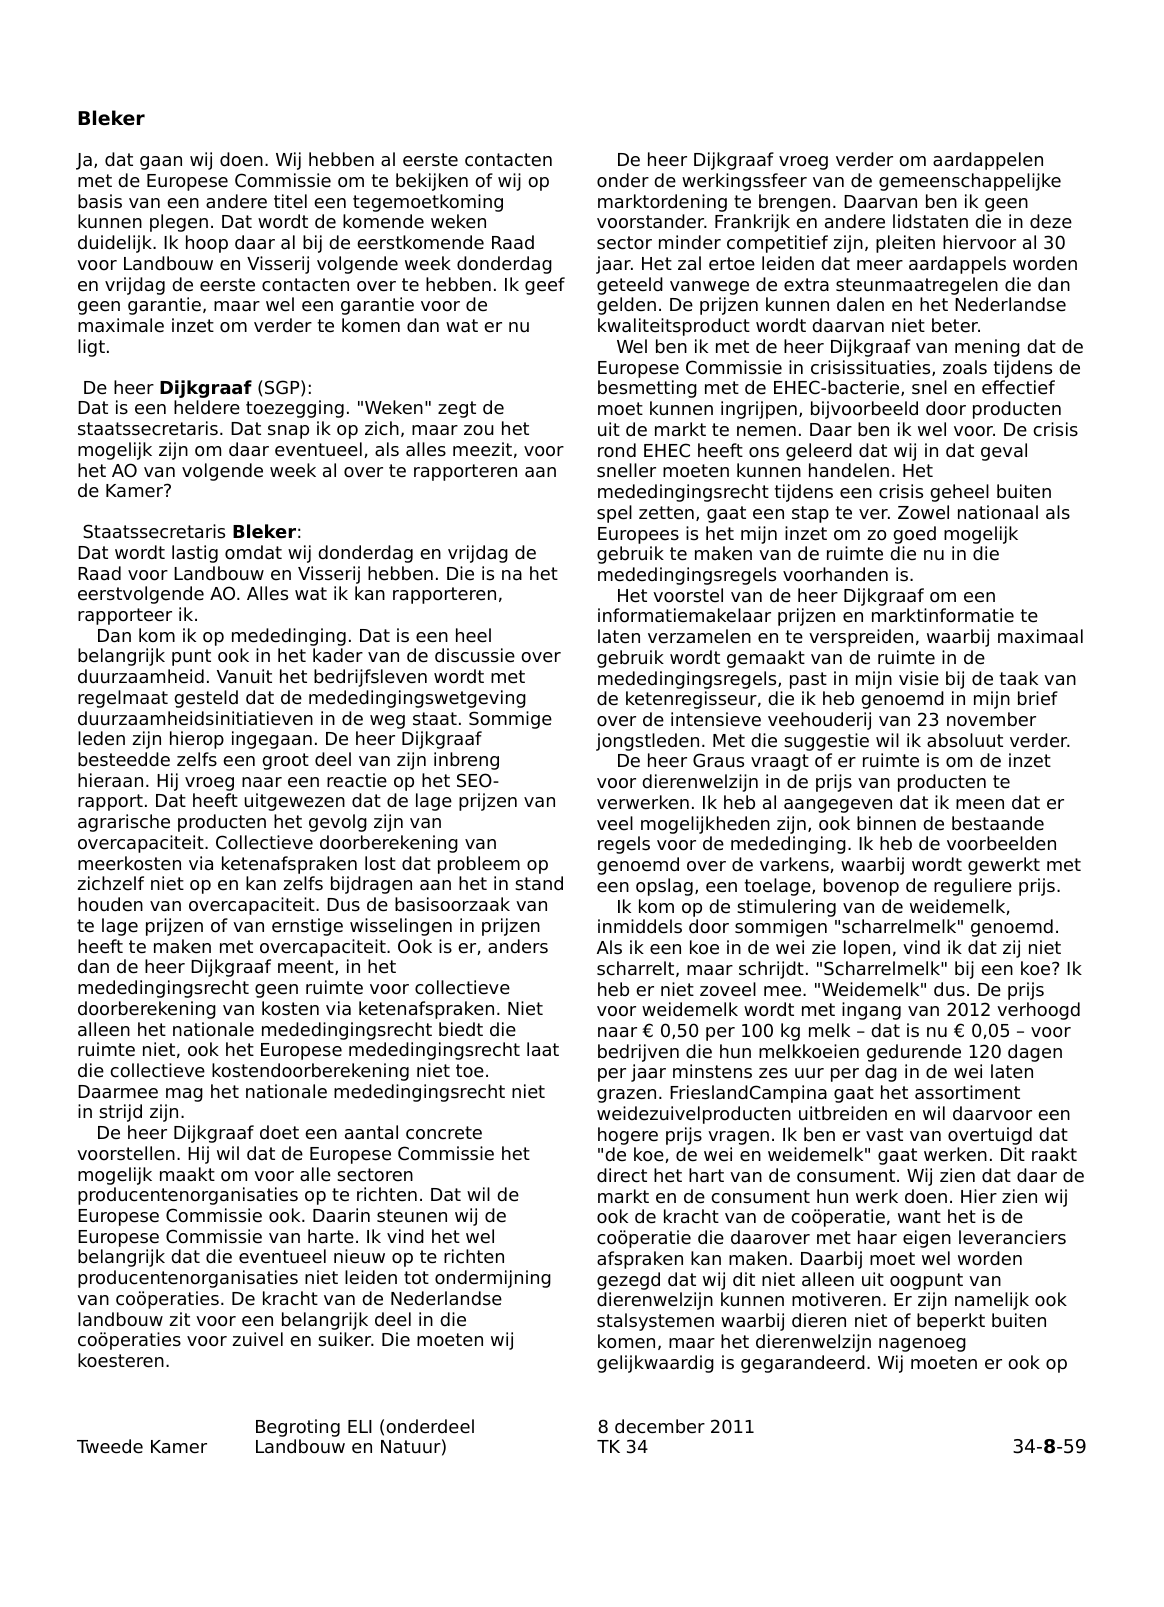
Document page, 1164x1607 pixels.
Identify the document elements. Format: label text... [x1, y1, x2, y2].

text Het voorstel van de heer Dijkgraaf om een informatiemakelaar prijzen en marktinformatie te laten verzamelen en te verspreiden, waarbij maximaal gebruik wordt gemaakt van de ruimte in de mededingingsregels, past in mijn visie bij de taak van de ketenregisseur, die ik heb genoemd in mijn brief over de intensieve veehouderij van 23 november jongstleden. Met die suggestie wil ik absoluut verder. [596, 586, 1087, 751]
text Wel ben ik met de heer Dijkgraaf van mening dat de Europese Commissie in crisissituaties, zoals tijdens de besmetting met de EHEC-bacterie, snel en effectief moet kunnen ingrijpen, bijvoorbeeld door producten uit de markt te nemen. Daar ben ik wel voor. De crisis rond EHEC heeft ons geleerd dat wij in dat geval sneller moeten kunnen handelen. Het mededingingsrecht tijdens een crisis geheel buiten spel zetten, gaat een stap te ver. Zowel nationaal als Europees is het mijn inzet om zo goed mogelijk gebruik te maken van de ruimte die nu in die mededingingsregels voorhanden is. [596, 337, 1087, 586]
text Staatssecretaris Bleker: [77, 522, 567, 543]
text De heer Dijkgraaf vroeg verder om aardappelen onder de werkingssfeer van de gemeenschappelijke marktordening te brengen. Daarvan ben ik geen voorstander. Frankrijk en andere lidstaten die in deze sector minder competitief zijn, pleiten hiervoor al 30 jaar. Het zal ertoe leiden dat meer aardappels worden geteeld vanwege de extra steunmaatregelen die dan gelden. De prijzen kunnen dalen en het Nederlandse kwaliteitsproduct wordt daarvan niet beter. [596, 150, 1087, 337]
text Ik kom op de stimulering van de weidemelk, inmiddels door sommigen "scharrelmelk" genoemd. Als ik een koe in de wei zie lopen, vind ik dat zij niet scharrelt, maar schrijdt. "Scharrelmelk" bij een koe? Ik heb er niet zoveel mee. "Weidemelk" dus. De prijs voor weidemelk wordt met ingang van 2012 verhoogd naar € 0,50 per 100 kg melk – dat is nu € 0,05 – voor bedrijven die hun melkkoeien gedurende 120 dagen per jaar minstens zes uur per dag in de wei laten grazen. FrieslandCampina gaat het assortiment weidezuivelproducten uitbreiden en wil daarvoor een hogere prijs vragen. Ik ben er vast van overtuigd dat "de koe, de wei en weidemelk" gaat werken. Dit raakt direct het hart van de consument. Wij zien dat daar de markt en de consument hun werk doen. Hier zien wij ook de kracht van de coöperatie, want het is de coöperatie die daarover met haar eigen leveranciers afspraken kan maken. Daarbij moet wel worden gezegd dat wij dit niet alleen uit oogpunt van dierenwelzijn kunnen motiveren. Er zijn namelijk ook stalsystemen waarbij dieren niet of beperkt buiten komen, maar het dierenwelzijn nagenoeg gelijkwaardig is gegarandeerd. Wij moeten er ook op [596, 896, 1087, 1373]
text Dat wordt lastig omdat wij donderdag en vrijdag de Raad voor Landbouw en Visserij hebben. Die is na het eerstvolgende AO. Alles wat ik kan rapporteren, rapporteer ik. [77, 543, 567, 626]
text De heer Graus vraagt of er ruimte is om de inzet voor dierenwelzijn in de prijs van producten te verwerken. Ik heb al aangegeven dat ik meen dat er veel mogelijkheden zijn, ook binnen de bestaande regels voor de mededinging. Ik heb de voorbeelden genoemd over de varkens, waarbij wordt gewerkt met een opslag, een toelage, bovenop de reguliere prijs. [596, 751, 1087, 896]
text Dan kom ik op mededinging. Dat is een heel belangrijk punt ook in het kader van de discussie over duurzaamheid. Vanuit het bedrijfsleven wordt met regelmaat gesteld dat de mededingingswetgeving duurzaamheidsinitiatieven in de weg staat. Sommige leden zijn hierop ingegaan. De heer Dijkgraaf besteedde zelfs een groot deel van zijn inbreng hieraan. Hij vroeg naar een reactie op het SEO-rapport. Dat heeft uitgewezen dat de lage prijzen van agrarische producten het gevolg zijn van overcapaciteit. Collectieve doorberekening van meerkosten via ketenafspraken lost dat probleem op zichzelf niet op en kan zelfs bijdragen aan het in stand houden van overcapaciteit. Dus de basisoorzaak van te lage prijzen of van ernstige wisselingen in prijzen heeft te maken met overcapaciteit. Ook is er, anders dan de heer Dijkgraaf meent, in het mededingingsrecht geen ruimte voor collectieve doorberekening van kosten via ketenafspraken. Niet alleen het nationale mededingingsrecht biedt die ruimte niet, ook het Europese mededingingsrecht laat die collectieve kostendoorberekening niet toe. Daarmee mag het nationale mededingingsrecht niet in strijd zijn. [77, 626, 567, 1123]
text De heer Dijkgraaf (SGP): [77, 377, 567, 398]
text Dat is een heldere toezegging. "Weken" zegt de staatssecretaris. Dat snap ik op zich, maar zou het mogelijk zijn om daar eventueel, als alles meezit, voor het AO van volgende week al over te rapporteren aan de Kamer? [77, 398, 567, 502]
text Ja, dat gaan wij doen. Wij hebben al eerste contacten met de Europese Commissie om te bekijken of wij op basis van een andere titel een tegemoetkoming kunnen plegen. Dat wordt de komende weken duidelijk. Ik hoop daar al bij de eerstkomende Raad voor Landbouw en Visserij volgende week donderdag en vrijdag de eerste contacten over te hebben. Ik geef geen garantie, maar wel een garantie voor de maximale inzet om verder te komen dan wat er nu ligt. [77, 150, 567, 357]
text De heer Dijkgraaf doet een aantal concrete voorstellen. Hij wil dat de Europese Commissie het mogelijk maakt om voor alle sectoren producentenorganisaties op te richten. Dat wil de Europese Commissie ook. Daarin steunen wij de Europese Commissie van harte. Ik vind het wel belangrijk dat die eventueel nieuw op te richten producentenorganisaties niet leiden tot ondermijning van coöperaties. De kracht van de Nederlandse landbouw zit voor een belangrijk deel in die coöperaties voor zuivel en suiker. Die moeten wij koesteren. [77, 1123, 567, 1372]
